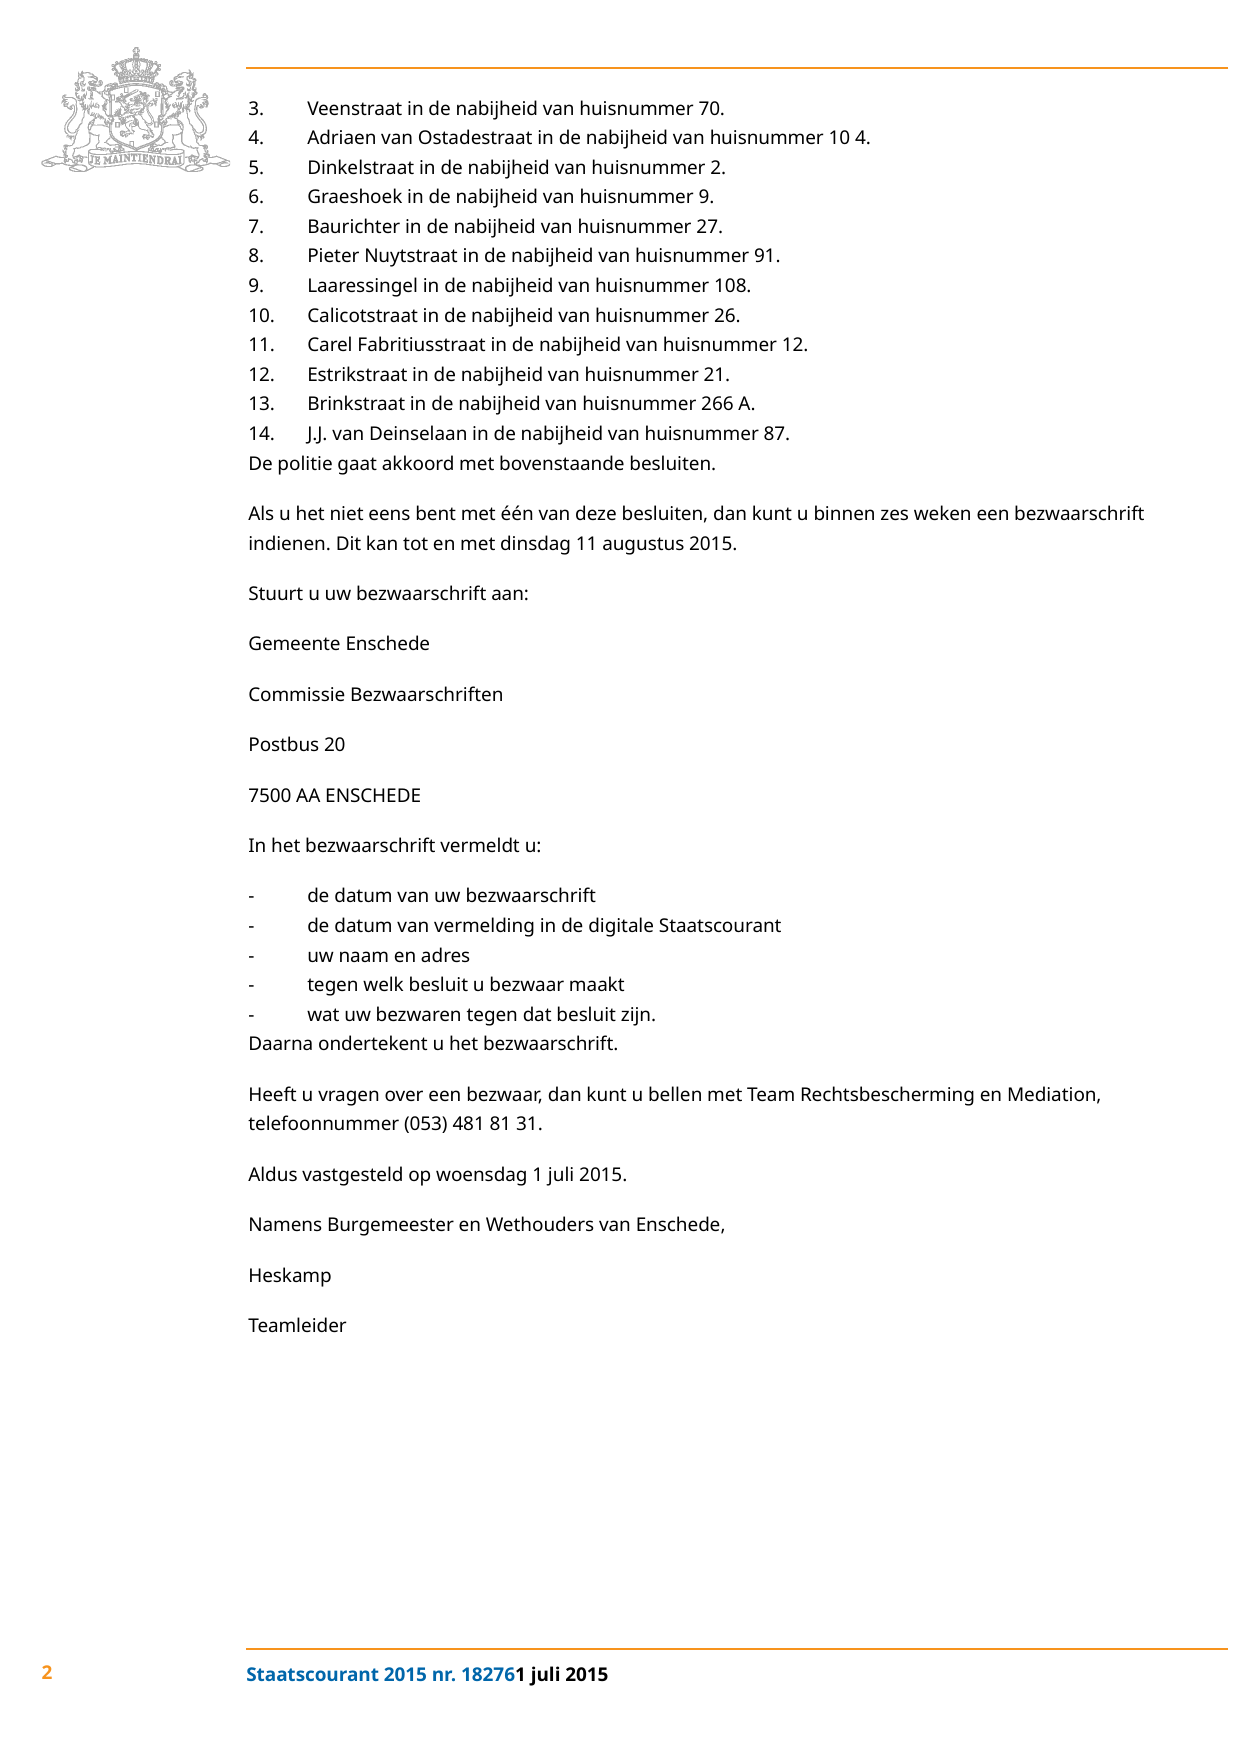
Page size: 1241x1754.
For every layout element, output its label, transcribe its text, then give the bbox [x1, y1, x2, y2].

list uw naam en adres [248, 942, 1152, 968]
text 7500 AA ENSCHEDE [248, 782, 1152, 808]
list Baurichter in de nabijheid van huisnummer 27. [248, 213, 1152, 239]
list Veenstraat in de nabijheid van huisnummer 70. [248, 95, 1152, 121]
list de datum van vermelding in de digitale Staatscourant [248, 912, 1152, 938]
list Laaressingel in de nabijheid van huisnummer 108. [248, 272, 1152, 298]
text Commissie Bezwaarschriften [248, 681, 1152, 707]
text Teamleider [248, 1312, 1152, 1338]
text Namens Burgemeester en Wethouders van Enschede, [248, 1211, 1152, 1237]
text De politie gaat akkoord met bovenstaande besluiten. [248, 450, 1152, 476]
text Stuurt u uw bezwaarschrift aan: [248, 580, 1152, 606]
list Calicotstraat in de nabijheid van huisnummer 26. [248, 302, 1152, 328]
text Heeft u vragen over een bezwaar, dan kunt u bellen met Team Rechtsbescherming en Mediation, telefoonnummer (053) 481 81 31. [248, 1081, 1152, 1136]
text Postbus 20 [248, 731, 1152, 757]
list tegen welk besluit u bezwaar maakt [248, 971, 1152, 997]
text Aldus vastgesteld op woensdag 1 juli 2015. [248, 1161, 1152, 1187]
text Gemeente Enschede [248, 631, 1152, 656]
list Brinkstraat in de nabijheid van huisnummer 266 A. [248, 391, 1152, 416]
list J.J. van Deinselaan in de nabijheid van huisnummer 87. [248, 420, 1152, 446]
list Pieter Nuytstraat in de nabijheid van huisnummer 91. [248, 243, 1152, 268]
text Als u het niet eens bent met één van deze besluiten, dan kunt u binnen zes weken een bezwaarschrift indienen. Dit kan tot en met dinsdag 11 augustus 2015. [248, 500, 1152, 556]
text Heskamp [248, 1262, 1152, 1288]
list Graeshoek in de nabijheid van huisnummer 9. [248, 183, 1152, 209]
list wat uw bezwaren tegen dat besluit zijn. [248, 1001, 1152, 1027]
list Dinkelstraat in de nabijheid van huisnummer 2. [248, 154, 1152, 180]
picture [41, 47, 231, 172]
list Carel Fabritiusstraat in de nabijheid van huisnummer 12. [248, 331, 1152, 357]
text Daarna ondertekent u het bezwaarschrift. [248, 1031, 1152, 1056]
text In het bezwaarschrift vermeldt u: [248, 832, 1152, 858]
list Adriaen van Ostadestraat in de nabijheid van huisnummer 10 4. [248, 124, 1152, 150]
list de datum van uw bezwaarschrift [248, 883, 1152, 908]
list Estrikstraat in de nabijheid van huisnummer 21. [248, 361, 1152, 387]
